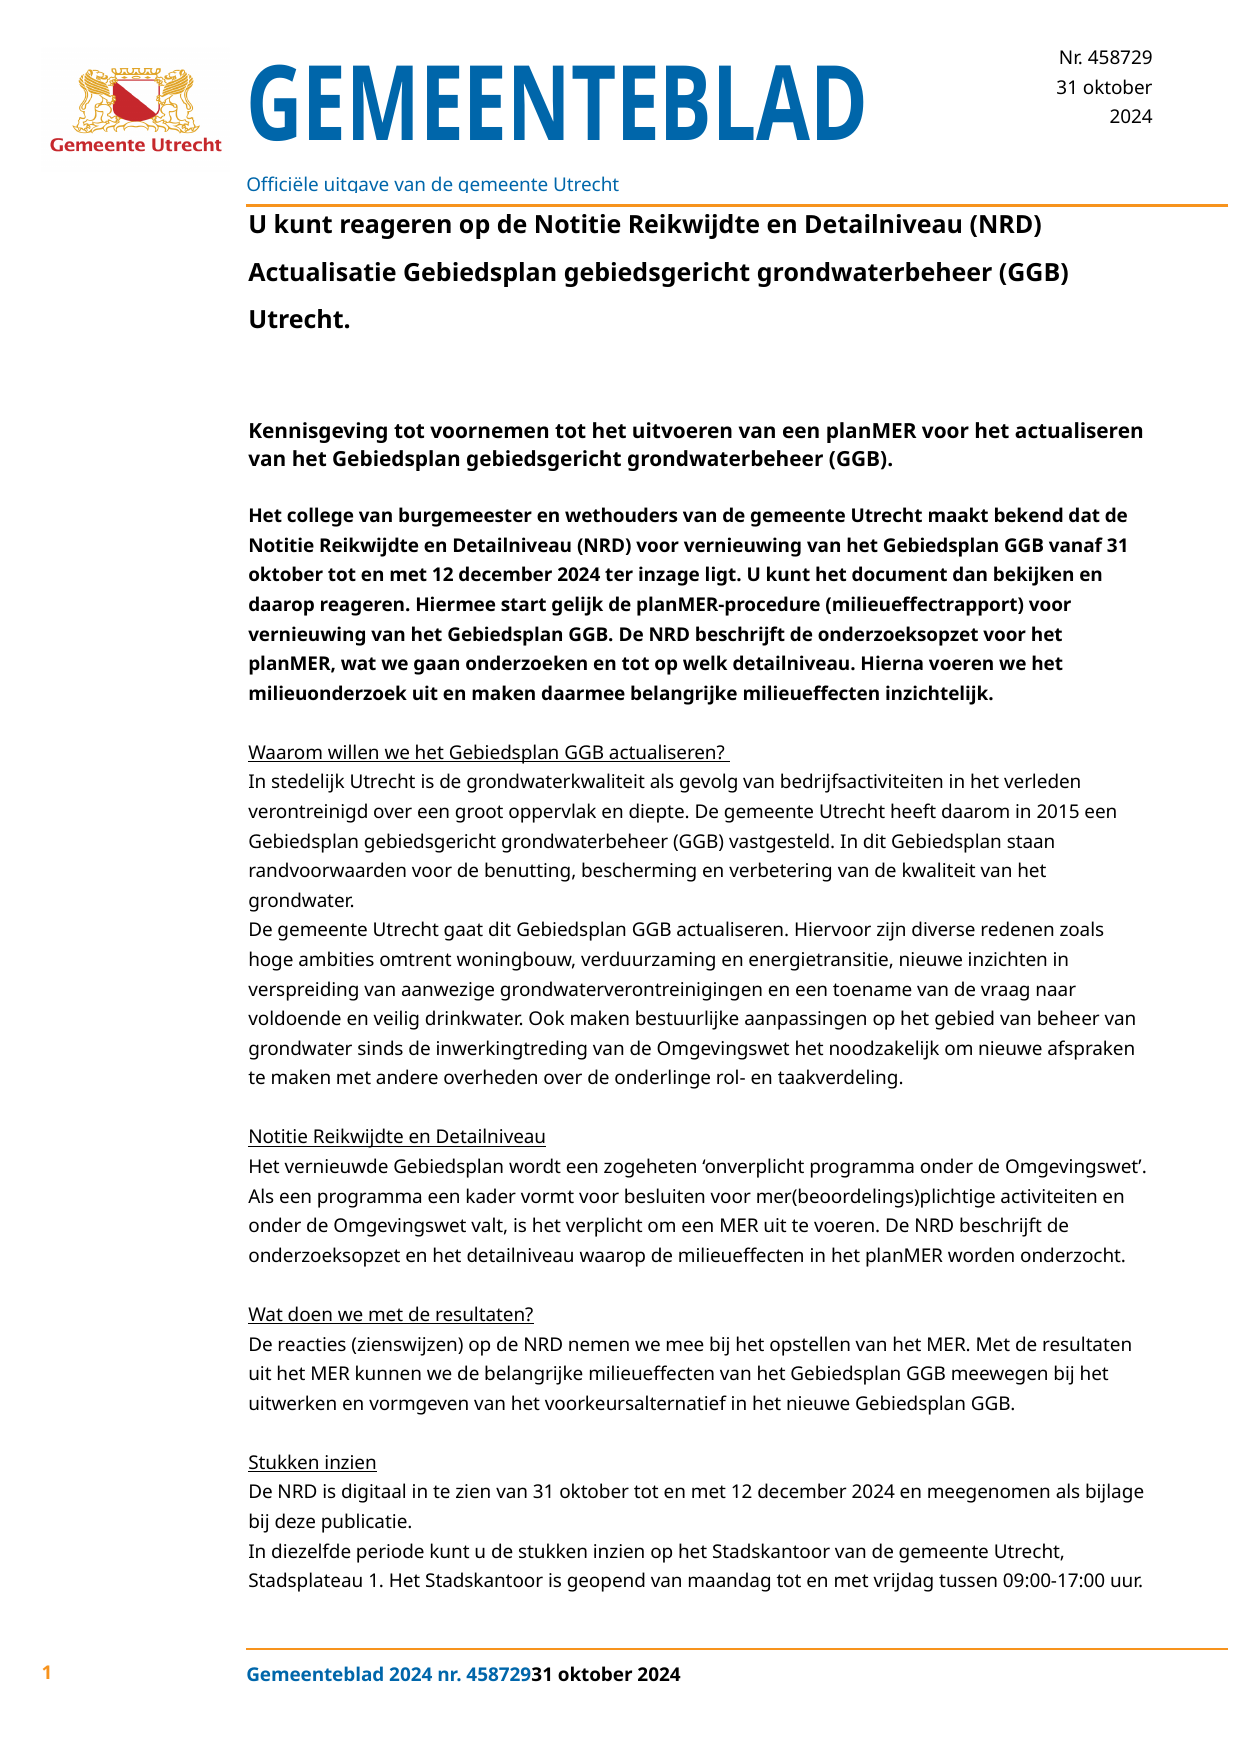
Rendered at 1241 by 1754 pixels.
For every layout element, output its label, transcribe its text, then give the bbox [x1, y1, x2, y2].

text Wat doen we met de resultaten? [248, 1301, 1152, 1327]
text Het college van burgemeester en wethouders van de gemeente Utrecht maakt bekend dat de Notitie Reikwijdte en Detailniveau (NRD) voor vernieuwing van het Gebiedsplan GGB vanaf 31 oktober tot en met 12 december 2024 ter inzage ligt. U kunt het document dan bekijken en daarop reageren. Hiermee start gelijk de planMER-procedure (milieueffectrapport) voor vernieuwing van het Gebiedsplan GGB. De NRD beschrijft de onderzoeksopzet voor het planMER, wat we gaan onderzoeken en tot op welk detailniveau. Hierna voeren we het milieuonderzoek uit en maken daarmee belangrijke milieueffecten inzichtelijk. [248, 502, 1152, 706]
text In stedelijk Utrecht is de grondwaterkwaliteit als gevolg van bedrijfsactiviteiten in het verleden [248, 769, 1152, 794]
text De NRD is digitaal in te zien van 31 oktober tot en met 12 december 2024 en meegenomen als bijlage bij deze publicatie. [248, 1479, 1152, 1534]
text U kunt reageren op de Notitie Reikwijdte en Detailniveau (NRD) Actualisatie Gebiedsplan gebiedsgericht grondwaterbeheer (GGB) Utrecht. [248, 207, 1152, 336]
text De reacties (zienswijzen) op de NRD nemen we mee bij het opstellen van het MER. Met de resultaten uit het MER kunnen we de belangrijke milieueffecten van het Gebiedsplan GGB meewegen bij het uitwerken en vormgeven van het voorkeursalternatief in het nieuwe Gebiedsplan GGB. [248, 1331, 1152, 1416]
text verontreinigd over een groot oppervlak en diepte. De gemeente Utrecht heeft daarom in 2015 een Gebiedsplan gebiedsgericht grondwaterbeheer (GGB) vastgesteld. In dit Gebiedsplan staan randvoorwaarden voor de benutting, bescherming en verbetering van de kwaliteit van het grondwater. [248, 798, 1152, 913]
text Kennisgeving tot voornemen tot het uitvoeren van een planMER voor het actualiseren van het Gebiedsplan gebiedsgericht grondwaterbeheer (GGB). [248, 416, 1152, 473]
text De gemeente Utrecht gaat dit Gebiedsplan GGB actualiseren. Hiervoor zijn diverse redenen zoals hoge ambities omtrent woningbouw, verduurzaming en energietransitie, nieuwe inzichten in verspreiding van aanwezige grondwaterverontreinigingen en een toename van de vraag naar voldoende en veilig drinkwater. Ook maken bestuurlijke aanpassingen op het gebied van beheer van grondwater sinds de inwerkingtreding van de Omgevingswet het noodzakelijk om nieuwe afspraken te maken met andere overheden over de onderlinge rol- en taakverdeling. [248, 917, 1152, 1090]
text Waarom willen we het Gebiedsplan GGB actualiseren? [248, 739, 1152, 765]
text Stukken inzien [248, 1449, 1152, 1475]
picture [41, 47, 231, 172]
text Het vernieuwde Gebiedsplan wordt een zogeheten ‘onverplicht programma onder de Omgevingswet’. Als een programma een kader vormt voor besluiten voor mer(beoordelings)plichtige activiteiten en onder de Omgevingswet valt, is het verplicht om een MER uit te voeren. De NRD beschrijft de onderzoeksopzet en het detailniveau waarop de milieueffecten in het planMER worden onderzocht. [248, 1153, 1152, 1268]
text Notitie Reikwijdte en Detailniveau [248, 1124, 1152, 1149]
text In diezelfde periode kunt u de stukken inzien op het Stadskantoor van de gemeente Utrecht, Stadsplateau 1. Het Stadskantoor is geopend van maandag tot en met vrijdag tussen 09:00-17:00 uur. [248, 1538, 1152, 1593]
